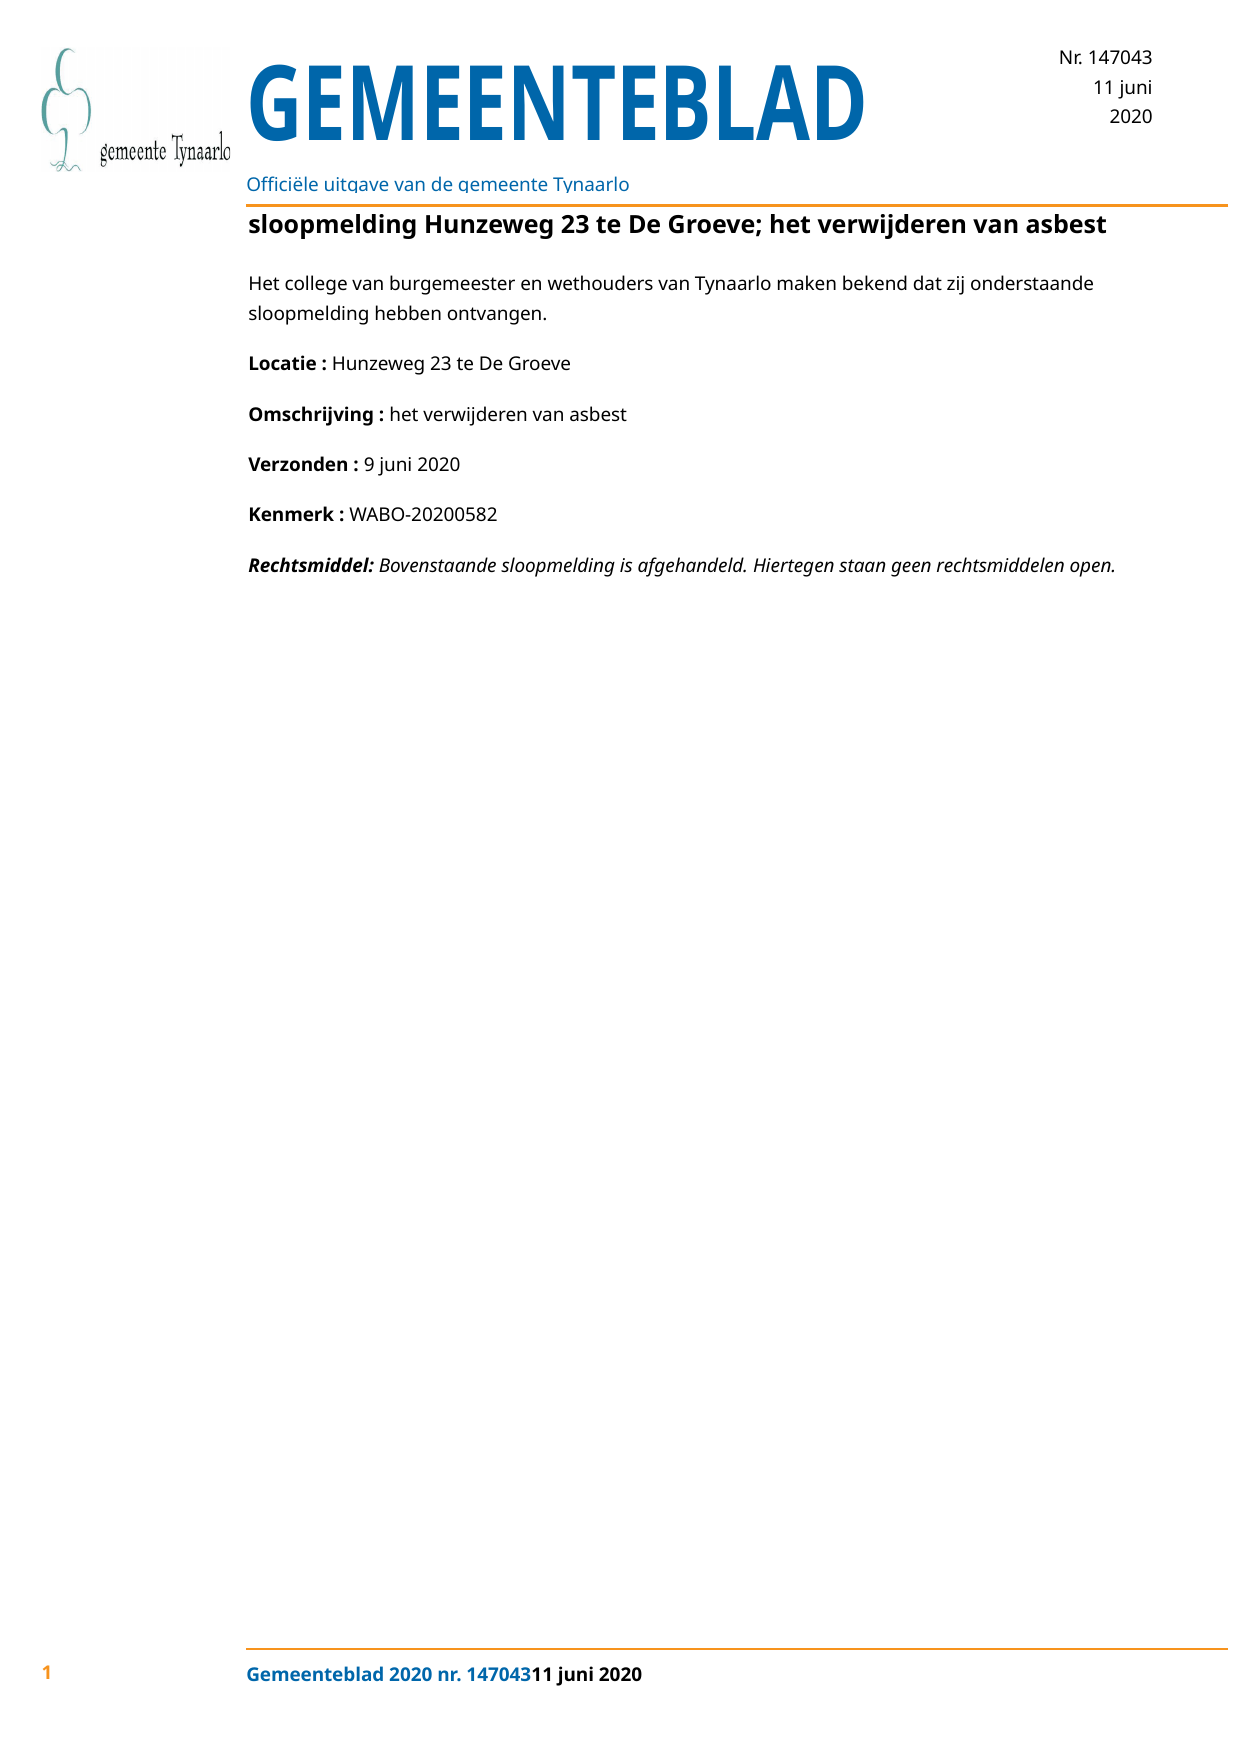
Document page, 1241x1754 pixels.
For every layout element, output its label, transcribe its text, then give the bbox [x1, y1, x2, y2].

text Locatie : Hunzeweg 23 te De Groeve [248, 350, 1152, 376]
text Omschrijving : het verwijderen van asbest [248, 401, 1152, 426]
text sloopmelding Hunzeweg 23 te De Groeve; het verwijderen van asbest [248, 207, 1152, 241]
text Het college van burgemeester en wethouders van Tynaarlo maken bekend dat zij onderstaande sloopmelding hebben ontvangen. [248, 270, 1152, 326]
text Verzonden : 9 juni 2020 [248, 451, 1152, 477]
text Kenmerk : WABO-20200582 [248, 502, 1152, 527]
text Rechtsmiddel: Bovenstaande sloopmelding is afgehandeld. Hiertegen staan geen rechtsmiddelen open. [248, 552, 1152, 578]
picture [41, 47, 231, 172]
